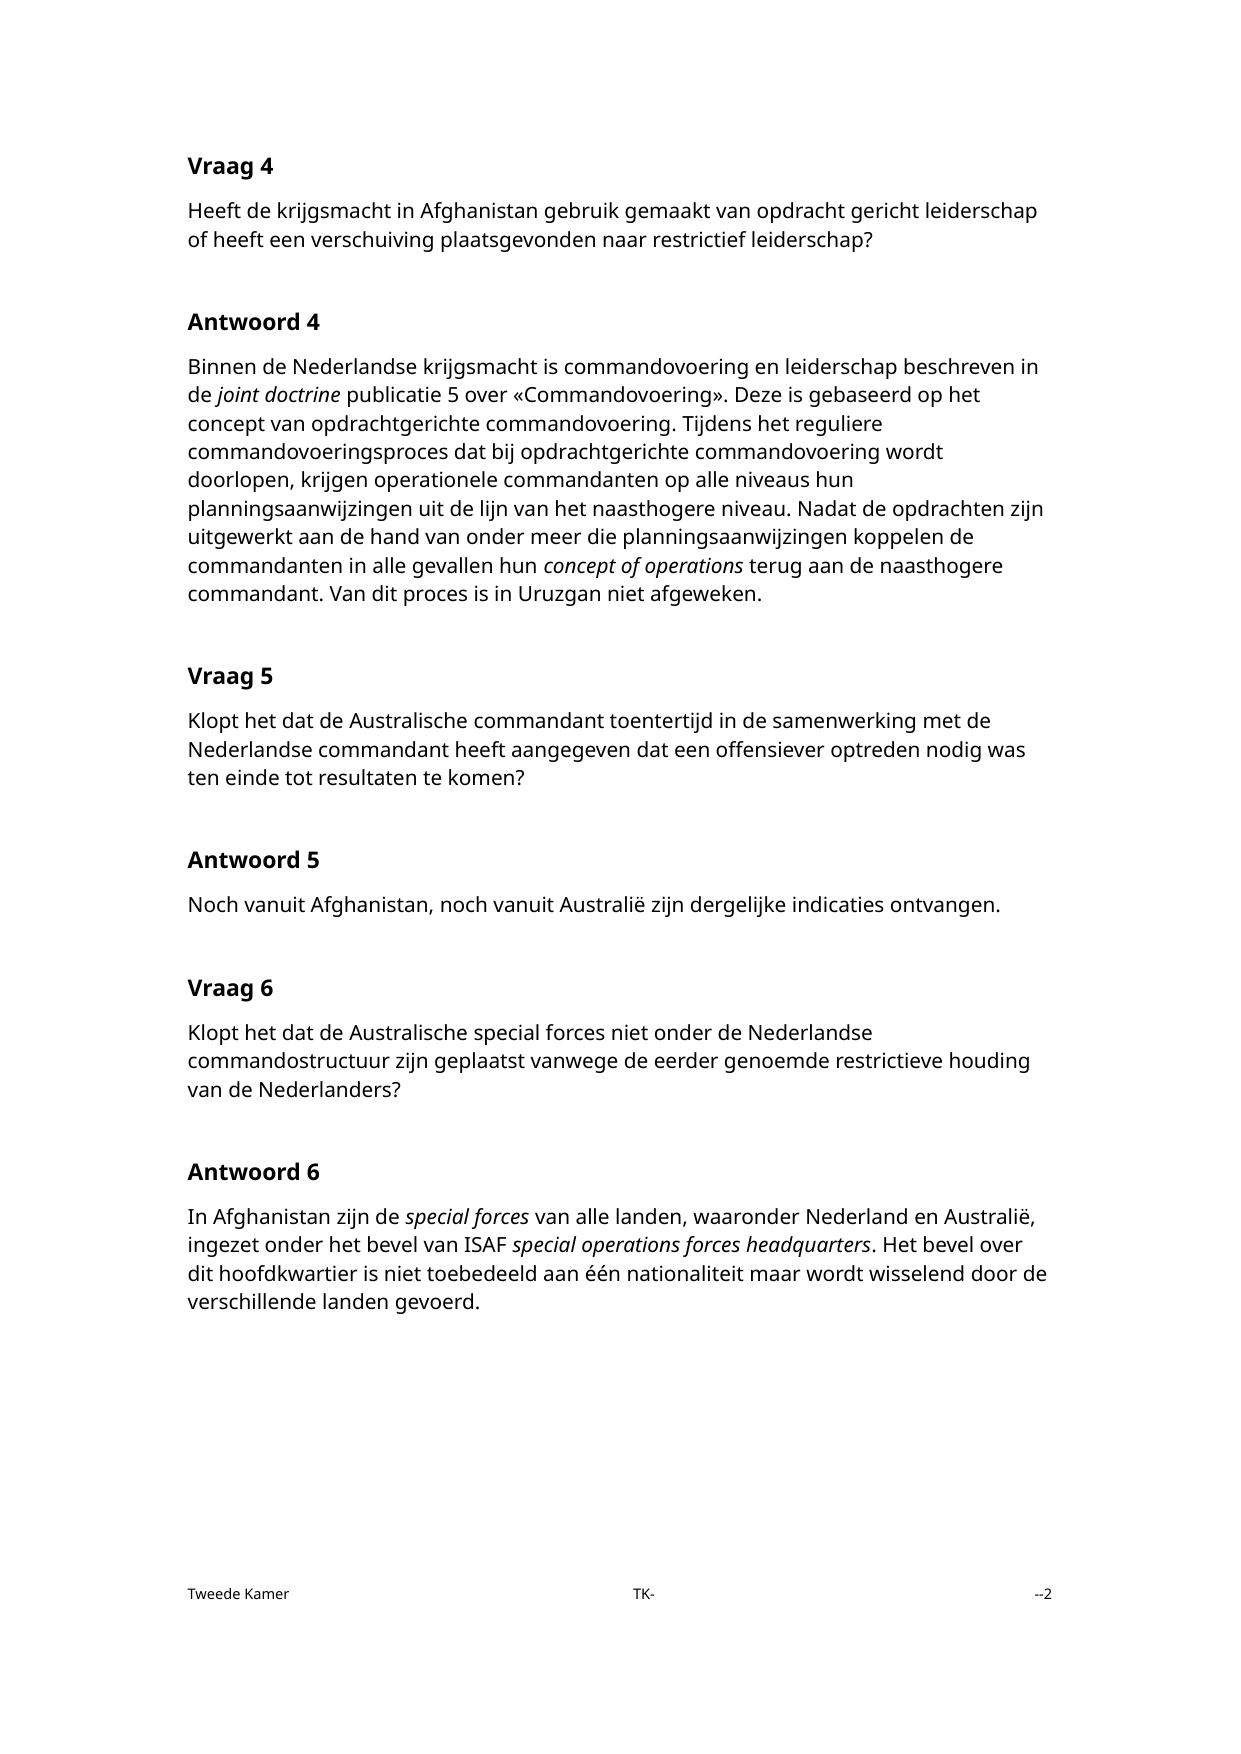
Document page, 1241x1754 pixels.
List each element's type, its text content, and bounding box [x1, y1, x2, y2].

subtitle Antwoord 4 [187, 306, 1053, 337]
text Heeft de krijgsmacht in Afghanistan gebruik gemaakt van opdracht gericht leiderschap of heeft een verschuiving plaatsgevonden naar restrictief leiderschap? [187, 196, 1053, 253]
subtitle Vraag 6 [187, 972, 1053, 1003]
text Klopt het dat de Australische special forces niet onder de Nederlandse commandostructuur zijn geplaatst vanwege de eerder genoemde restrictieve houding van de Nederlanders? [187, 1018, 1053, 1103]
subtitle Antwoord 5 [187, 844, 1053, 876]
subtitle Antwoord 6 [187, 1156, 1053, 1187]
text Noch vanuit Afghanistan, noch vanuit Australië zijn dergelijke indicaties ontvangen. [187, 891, 1053, 919]
text In Afghanistan zijn de special forces van alle landen, waaronder Nederland en Australië, ingezet onder het bevel van ISAF special operations forces headquarters. Het bevel over dit hoofdkwartier is niet toebedeeld aan één nationaliteit maar wordt wisselend door de verschillende landen gevoerd. [187, 1202, 1053, 1316]
text Klopt het dat de Australische commandant toentertijd in de samenwerking met de Nederlandse commandant heeft aangegeven dat een offensiever optreden nodig was ten einde tot resultaten te komen? [187, 707, 1053, 792]
subtitle Vraag 4 [187, 150, 1053, 181]
subtitle Vraag 5 [187, 660, 1053, 692]
text Binnen de Nederlandse krijgsmacht is commandovoering en leiderschap beschreven in de joint doctrine publicatie 5 over «Commandovoering». Deze is gebaseerd op het concept van opdrachtgerichte commandovoering. Tijdens het reguliere commandovoeringsproces dat bij opdrachtgerichte commandovoering wordt doorlopen, krijgen operationele commandanten op alle niveaus hun planningsaanwijzingen uit de lijn van het naasthogere niveau. Nadat de opdrachten zijn uitgewerkt aan de hand van onder meer die planningsaanwijzingen koppelen de commandanten in alle gevallen hun concept of operations terug aan de naasthogere commandant. Van dit proces is in Uruzgan niet afgeweken. [187, 352, 1053, 608]
